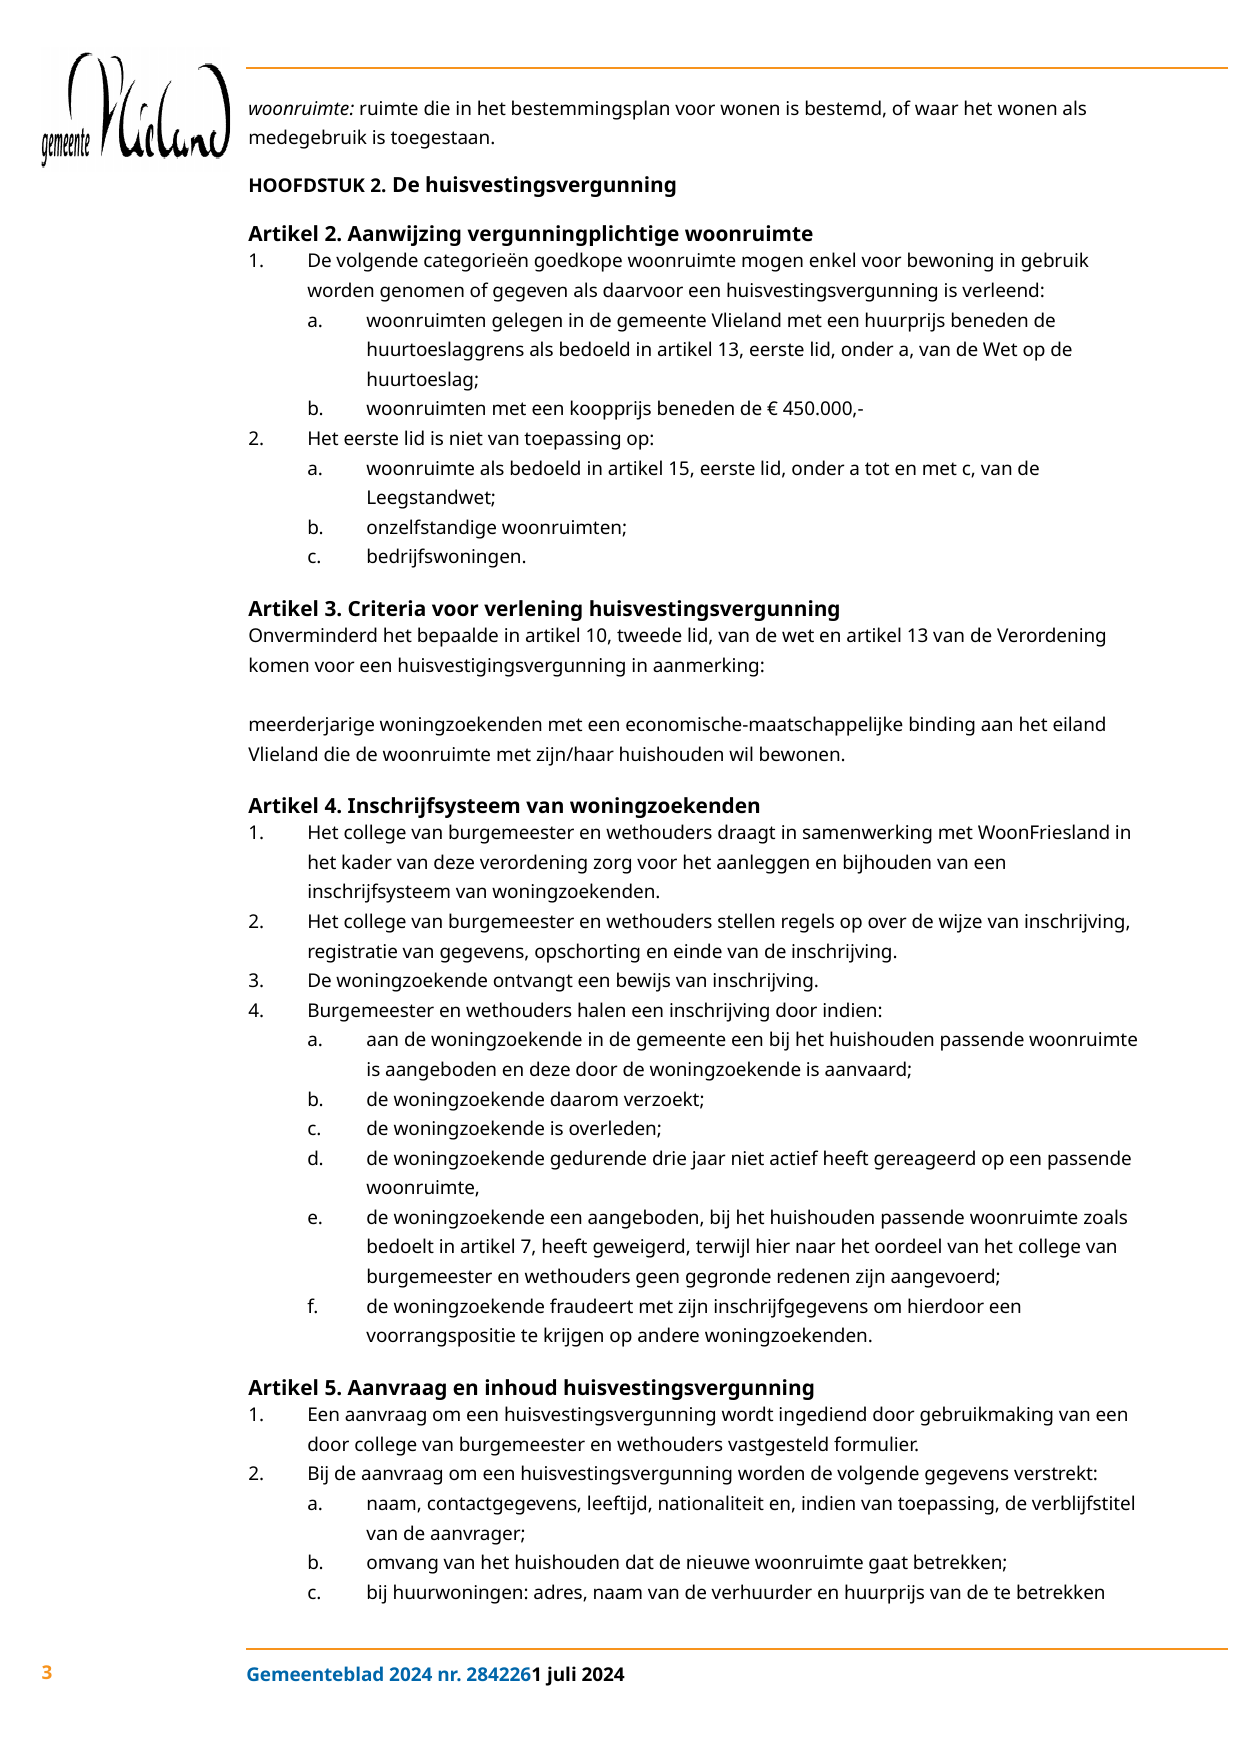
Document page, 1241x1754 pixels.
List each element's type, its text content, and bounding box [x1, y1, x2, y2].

list bedrijfswoningen. [307, 543, 1152, 569]
list de woningzoekende fraudeert met zijn inschrijfgegevens om hierdoor een voorrangspositie te krijgen op andere woningzoekenden. [307, 1293, 1152, 1348]
text Artikel 5. Aanvraag en inhoud huisvestingsvergunning [248, 1373, 1152, 1401]
text meerderjarige woningzoekenden met een economische-maatschappelijke binding aan het eiland Vlieland die de woonruimte met zijn/haar huishouden wil bewonen. [248, 711, 1152, 766]
text Artikel 4. Inschrijfsysteem van woningzoekenden [248, 791, 1152, 819]
list Het eerste lid is niet van toepassing op: [248, 425, 1152, 451]
list de woningzoekende is overleden; [307, 1115, 1152, 1141]
list de woningzoekende daarom verzoekt; [307, 1086, 1152, 1112]
list naam, contactgegevens, leeftijd, nationaliteit en, indien van toepassing, de verblijfstitel van de aanvrager; [307, 1490, 1152, 1545]
list Het college van burgemeester en wethouders draagt in samenwerking met WoonFriesland in het kader van deze verordening zorg voor het aanleggen en bijhouden van een inschrijfsysteem van woningzoekenden. [248, 819, 1152, 904]
list woonruimte als bedoeld in artikel 15, eerste lid, onder a tot en met c, van de Leegstandwet; [307, 455, 1152, 510]
list De woningzoekende ontvangt een bewijs van inschrijving. [248, 967, 1152, 993]
list Een aanvraag om een huisvestingsvergunning wordt ingediend door gebruikmaking van een door college van burgemeester en wethouders vastgesteld formulier. [248, 1401, 1152, 1457]
list de woningzoekende een aangeboden, bij het huishouden passende woonruimte zoals bedoelt in artikel 7, heeft geweigerd, terwijl hier naar het oordeel van het college van burgemeester en wethouders geen gegronde redenen zijn aangevoerd; [307, 1204, 1152, 1289]
text Artikel 2. Aanwijzing vergunningplichtige woonruimte [248, 219, 1152, 248]
list bij huurwoningen: adres, naam van de verhuurder en huurprijs van de te betrekken [307, 1579, 1152, 1604]
picture [41, 47, 231, 172]
list Burgemeester en wethouders halen een inschrijving door indien: [248, 997, 1152, 1023]
list De volgende categorieën goedkope woonruimte mogen enkel voor bewoning in gebruik worden genomen of gegeven als daarvoor een huisvestingsvergunning is verleend: [248, 248, 1152, 303]
list omvang van het huishouden dat de nieuwe woonruimte gaat betrekken; [307, 1549, 1152, 1575]
text woonruimte: ruimte die in het bestemmingsplan voor wonen is bestemd, of waar het wonen als medegebruik is toegestaan. [248, 95, 1152, 150]
list woonruimten met een koopprijs beneden de € 450.000,- [307, 396, 1152, 421]
list onzelfstandige woonruimten; [307, 514, 1152, 540]
list Het college van burgemeester en wethouders stellen regels op over de wijze van inschrijving, registratie van gegevens, opschorting en einde van de inschrijving. [248, 908, 1152, 964]
list Bij de aanvraag om een huisvestingsvergunning worden de volgende gegevens verstrekt: [248, 1461, 1152, 1486]
list de woningzoekende gedurende drie jaar niet actief heeft gereageerd op een passende woonruimte, [307, 1145, 1152, 1200]
list aan de woningzoekende in de gemeente een bij het huishouden passende woonruimte is aangeboden en deze door de woningzoekende is aanvaard; [307, 1027, 1152, 1082]
text HOOFDSTUK 2. De huisvestingsvergunning [248, 170, 1152, 198]
text Artikel 3. Criteria voor verlening huisvestingsvergunning [248, 594, 1152, 622]
text Onverminderd het bepaalde in artikel 10, tweede lid, van de wet en artikel 13 van de Verordening komen voor een huisvestigingsvergunning in aanmerking: [248, 622, 1152, 678]
list woonruimten gelegen in de gemeente Vlieland met een huurprijs beneden de huurtoeslaggrens als bedoeld in artikel 13, eerste lid, onder a, van de Wet op de huurtoeslag; [307, 307, 1152, 392]
